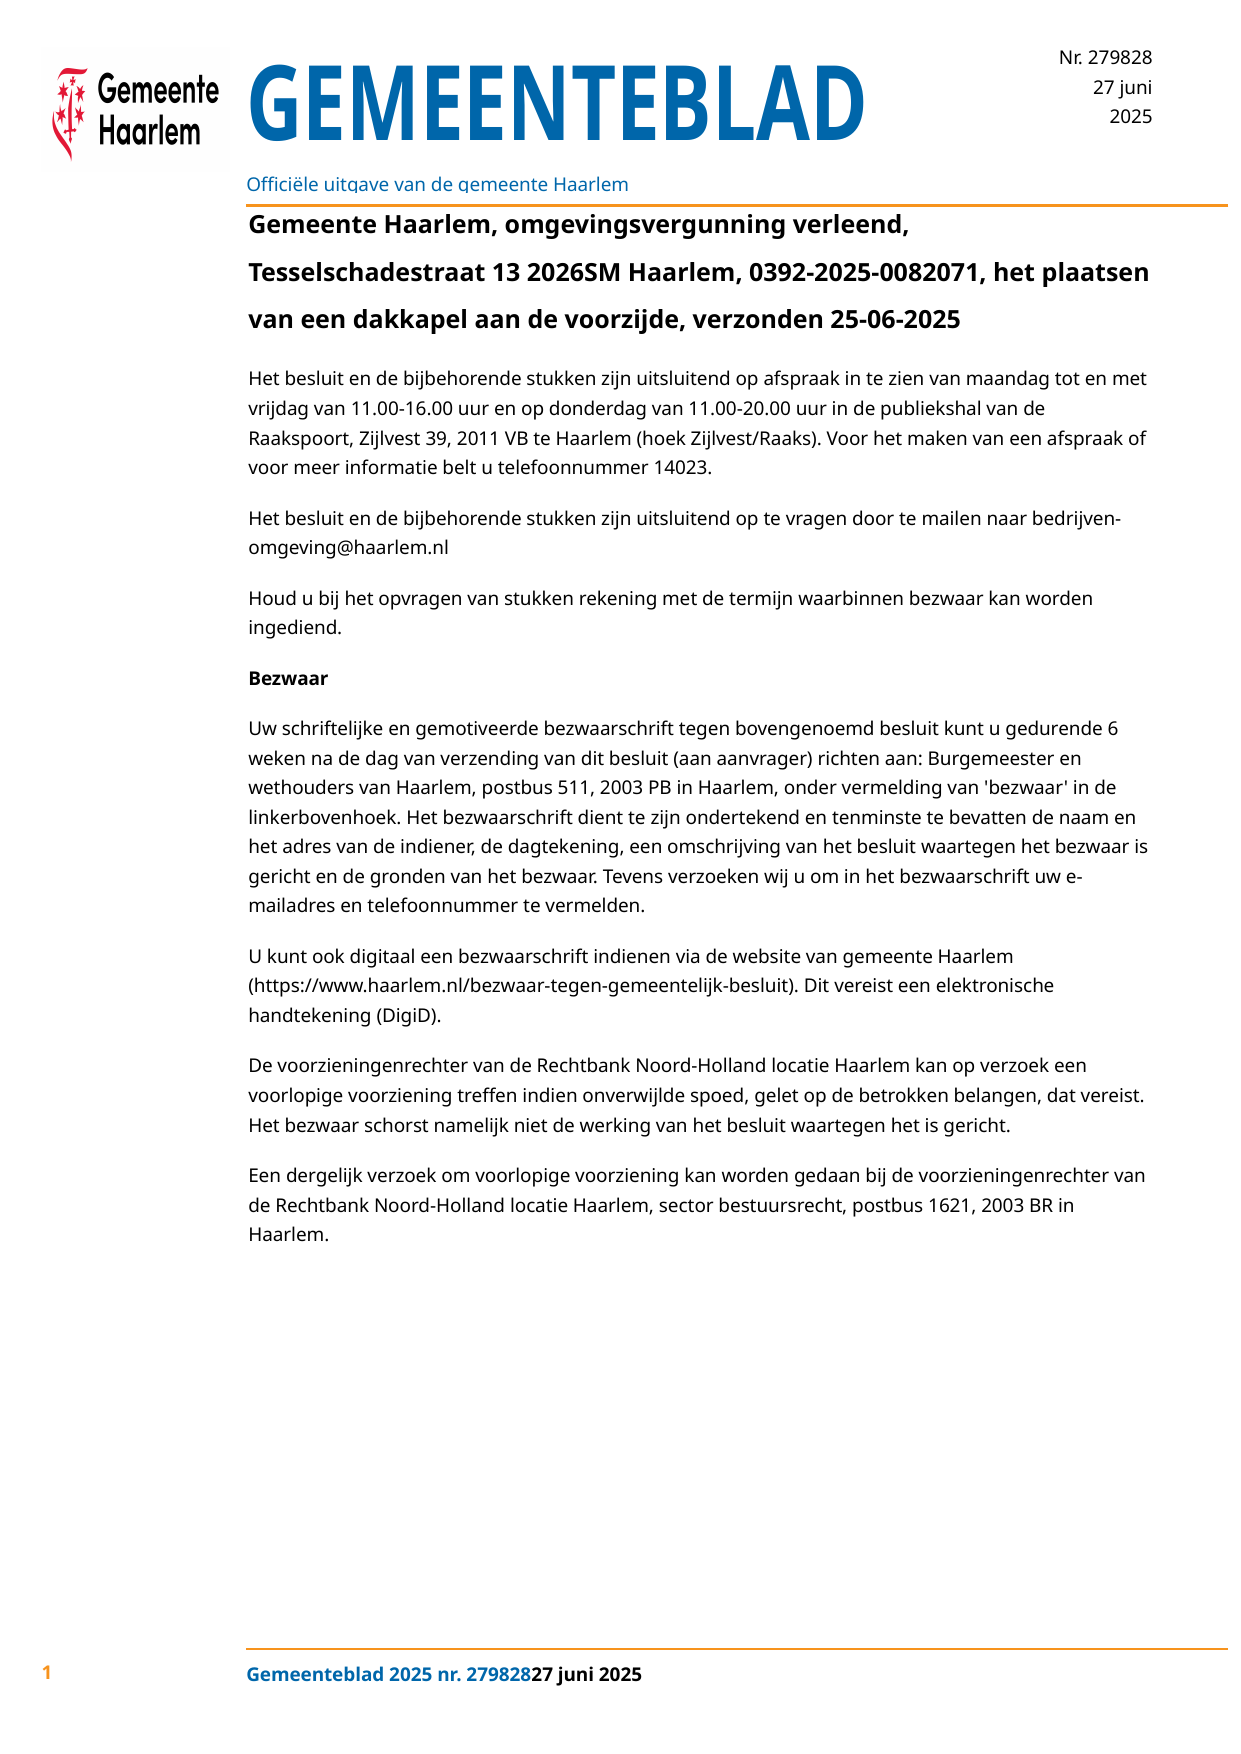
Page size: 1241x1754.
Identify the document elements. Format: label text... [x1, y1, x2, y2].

picture [41, 47, 231, 172]
text De voorzieningenrechter van de Rechtbank Noord-Holland locatie Haarlem kan op verzoek een voorlopige voorziening treffen indien onverwijlde spoed, gelet op de betrokken belangen, dat vereist. Het bezwaar schorst namelijk niet de werking van het besluit waartegen het is gericht. [248, 1053, 1152, 1137]
text Houd u bij het opvragen van stukken rekening met de termijn waarbinnen bezwaar kan worden ingediend. [248, 585, 1152, 640]
text Uw schriftelijke en gemotiveerde bezwaarschrift tegen bovengenoemd besluit kunt u gedurende 6 weken na de dag van verzending van dit besluit (aan aanvrager) richten aan: Burgemeester en wethouders van Haarlem, postbus 511, 2003 PB in Haarlem, onder vermelding van 'bezwaar' in de linkerbovenhoek. Het bezwaarschrift dient te zijn ondertekend en tenminste te bevatten de naam en het adres van de indiener, de dagtekening, een omschrijving van het besluit waartegen het bezwaar is gericht en de gronden van het bezwaar. Tevens verzoeken wij u om in het bezwaarschrift uw e-mailadres en telefoonnummer te vermelden. [248, 715, 1152, 918]
text Het besluit en de bijbehorende stukken zijn uitsluitend op te vragen door te mailen naar bedrijven-omgeving@haarlem.nl [248, 505, 1152, 560]
text Bezwaar [248, 665, 1152, 690]
text Het besluit en de bijbehorende stukken zijn uitsluitend op afspraak in te zien van maandag tot en met vrijdag van 11.00-16.00 uur en op donderdag van 11.00-20.00 uur in de publiekshal van de Raakspoort, Zijlvest 39, 2011 VB te Haarlem (hoek Zijlvest/Raaks). Voor het maken van een afspraak of voor meer informatie belt u telefoonnummer 14023. [248, 366, 1152, 480]
text Gemeente Haarlem, omgevingsvergunning verleend, Tesselschadestraat 13 2026SM Haarlem, 0392-2025-0082071, het plaatsen van een dakkapel aan de voorzijde, verzonden 25-06-2025 [248, 207, 1152, 336]
text U kunt ook digitaal een bezwaarschrift indienen via de website van gemeente Haarlem (https://www.haarlem.nl/bezwaar-tegen-gemeentelijk-besluit). Dit vereist een elektronische handtekening (DigiD). [248, 943, 1152, 1028]
text Een dergelijk verzoek om voorlopige voorziening kan worden gedaan bij de voorzieningenrechter van de Rechtbank Noord-Holland locatie Haarlem, sector bestuursrecht, postbus 1621, 2003 BR in Haarlem. [248, 1162, 1152, 1247]
